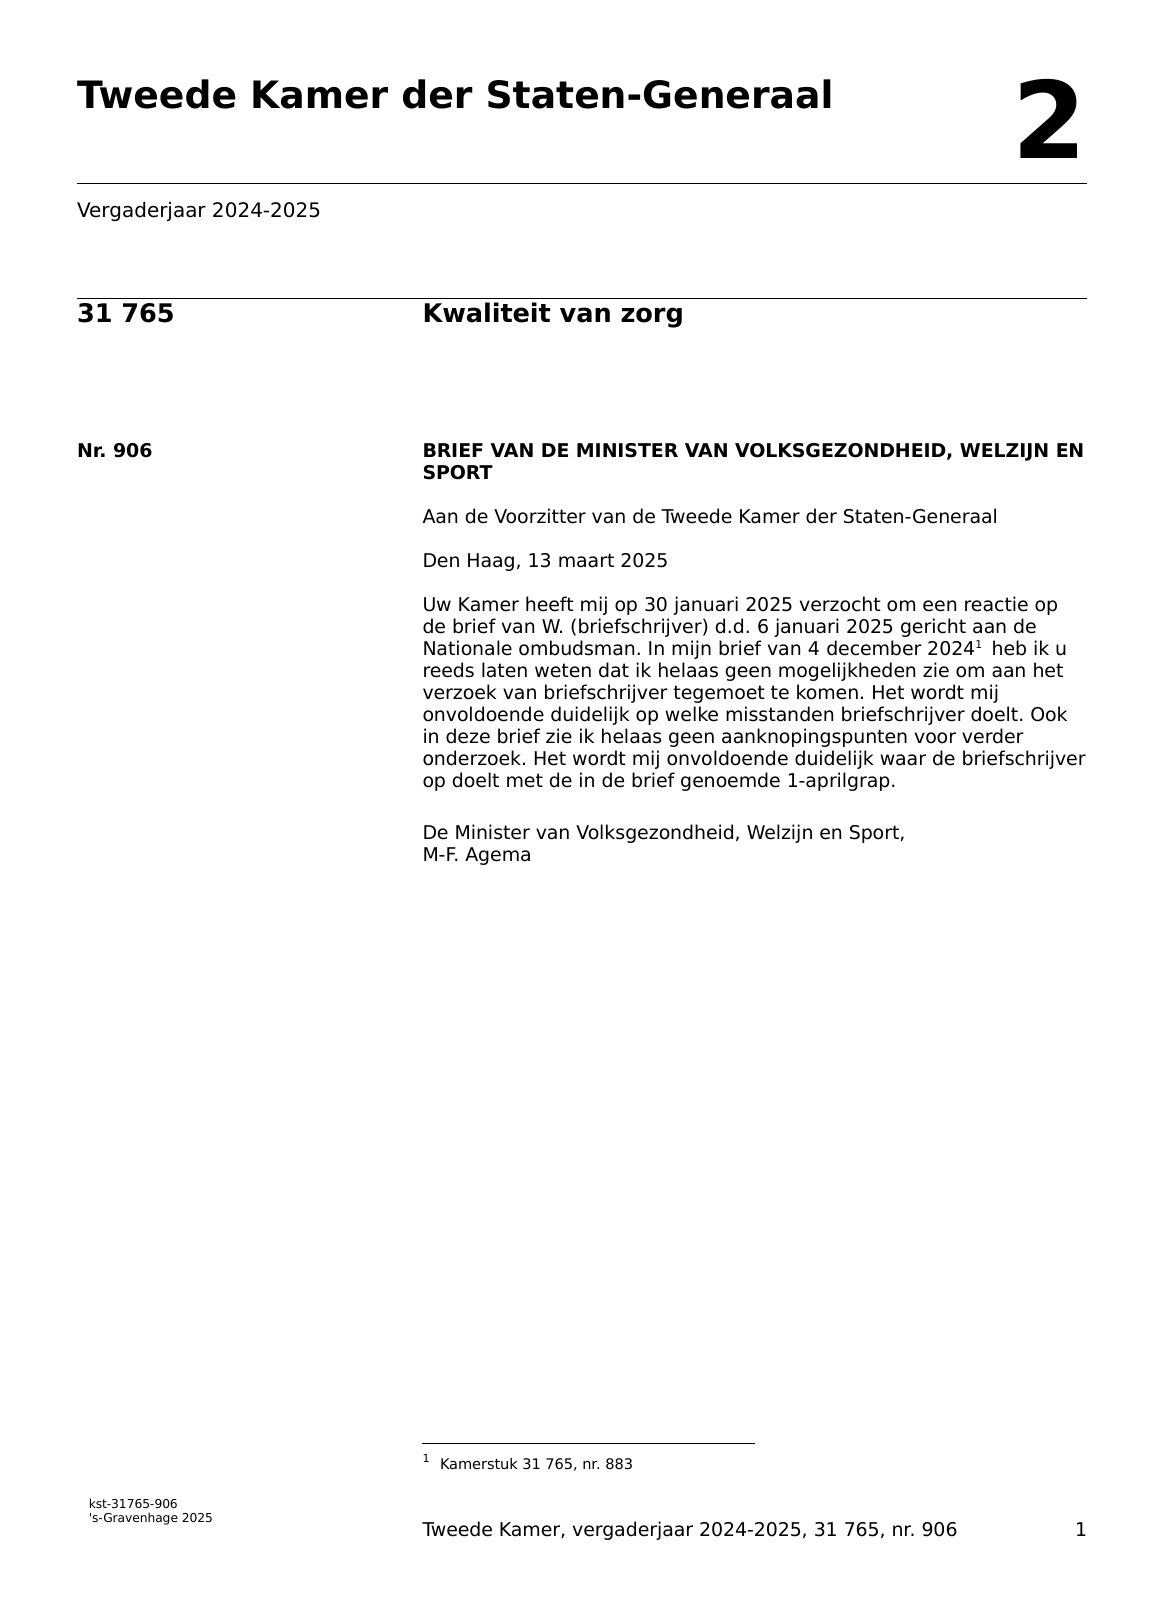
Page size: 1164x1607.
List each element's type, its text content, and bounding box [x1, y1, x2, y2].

text De Minister van Volksgezondheid, Welzijn en Sport, M-F. Agema [422, 822, 1087, 866]
text Den Haag, 13 maart 2025 [422, 550, 1087, 572]
table_header 2 [886, 59, 1087, 183]
text Uw Kamer heeft mij op 30 januari 2025 verzocht om een reactie op de brief van W. (briefschrijver) d.d. 6 januari 2025 gericht aan de Nationale ombudsman. In mijn brief van 4 december 2024 heb ik u reeds laten weten dat ik helaas geen mogelijkheden zie om aan het verzoek van briefschrijver tegemoet te komen. Het wordt mij onvoldoende duidelijk op welke misstanden briefschrijver doelt. Ook in deze brief zie ik helaas geen aanknopingspunten voor verder onderzoek. Het wordt mij onvoldoende duidelijk waar de briefschrijver op doelt met de in de brief genoemde 1-aprilgrap. [422, 594, 1087, 792]
table_header Tweede Kamer der Staten-Generaal [77, 59, 886, 183]
text Aan de Voorzitter van de Tweede Kamer der Staten-Generaal [422, 506, 1087, 528]
text Kamerstuk 31 765, nr. 883 [422, 1452, 1087, 1474]
subtitle Nr. 906 BRIEF VAN DE MINISTER VAN VOLKSGEZONDHEID, WELZIJN EN SPORT [77, 440, 1087, 484]
subtitle 31 765 Kwaliteit van zorg [77, 299, 1087, 329]
text kst-31765-906 [88, 1497, 323, 1511]
table_cell Vergaderjaar 2024-2025 [77, 184, 1087, 298]
text 's-Gravenhage 2025 [88, 1511, 323, 1525]
